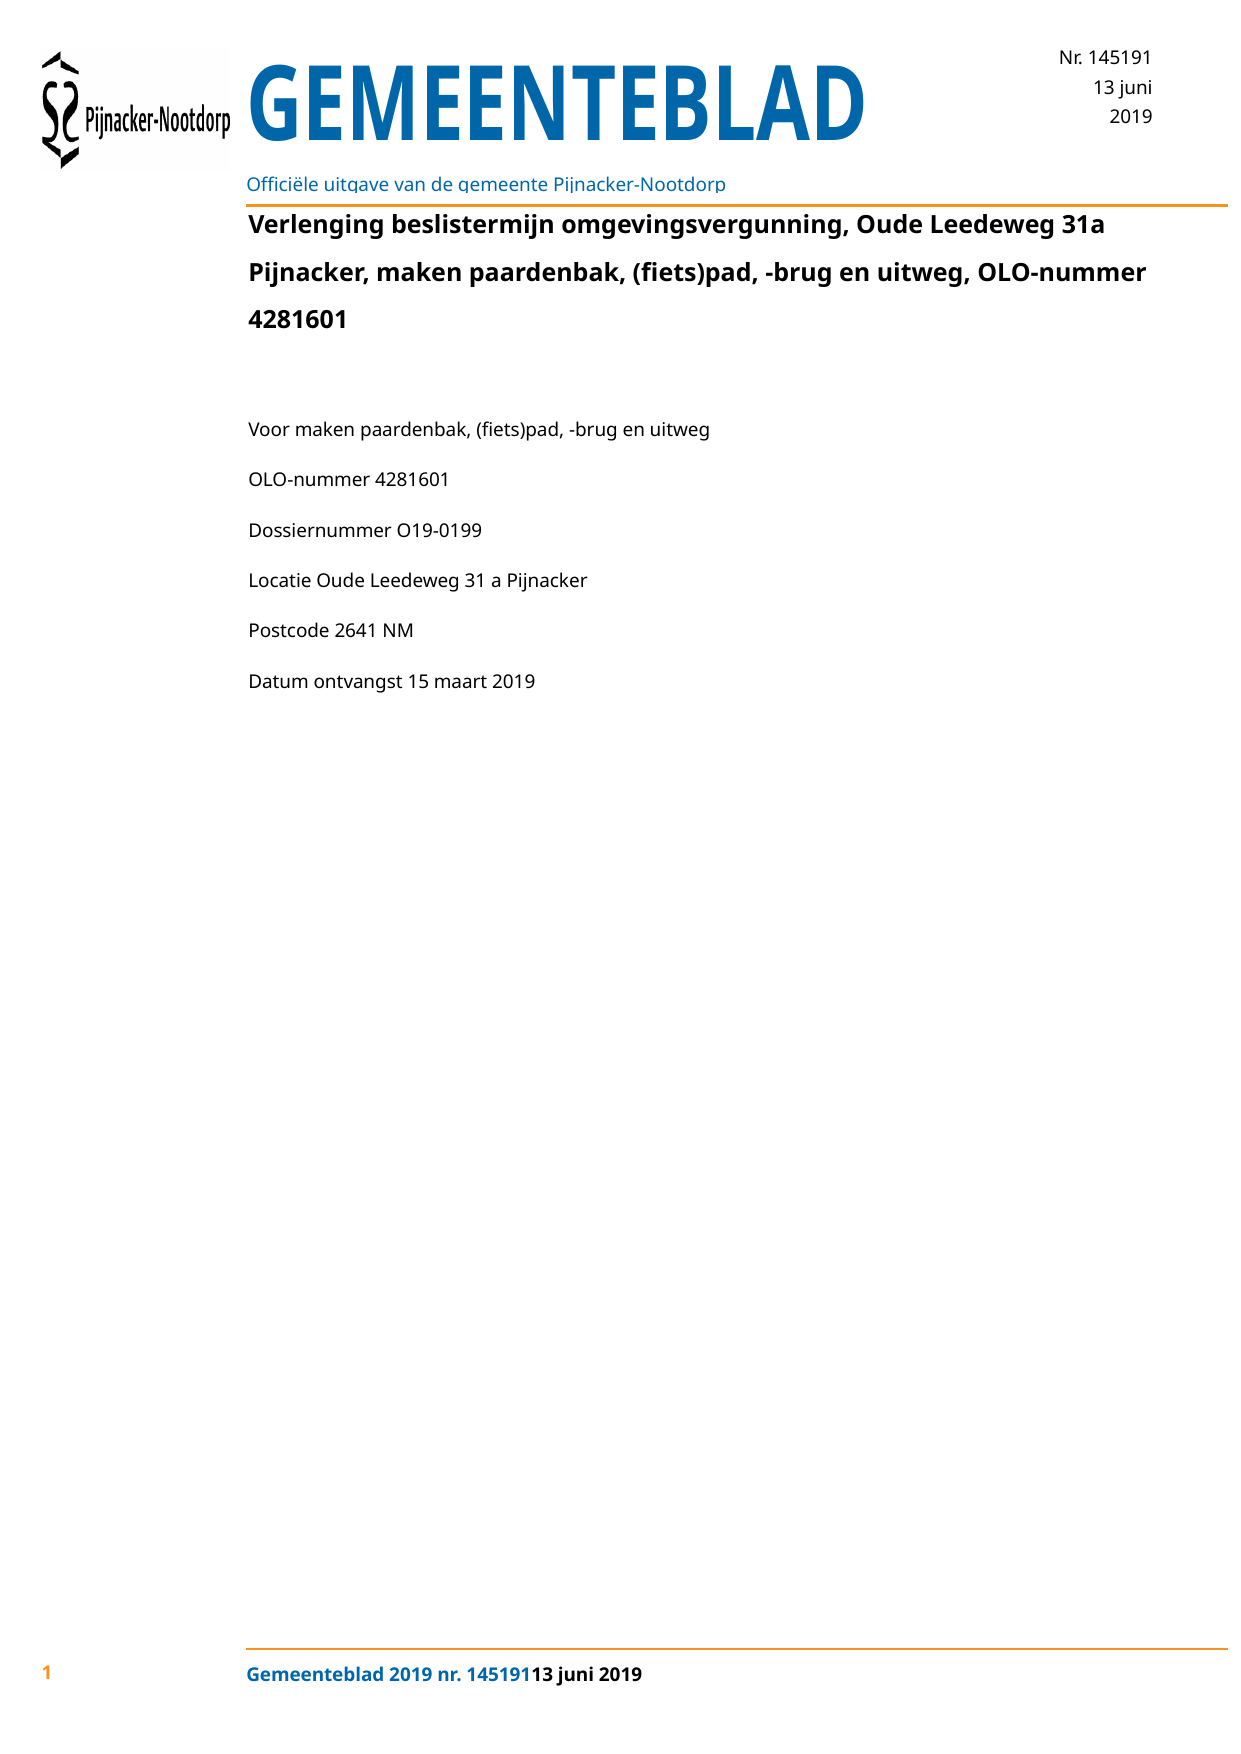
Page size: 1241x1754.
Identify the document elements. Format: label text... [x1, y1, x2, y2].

text Verlenging beslistermijn omgevingsvergunning, Oude Leedeweg 31a Pijnacker, maken paardenbak, (fiets)pad, -brug en uitweg, OLO-nummer 4281601 [248, 207, 1152, 336]
text OLO-nummer 4281601 [248, 466, 1152, 492]
text Locatie Oude Leedeweg 31 a Pijnacker [248, 567, 1152, 593]
text Voor maken paardenbak, (fiets)pad, -brug en uitweg [248, 416, 1152, 442]
picture [41, 47, 231, 172]
text Postcode 2641 NM [248, 618, 1152, 643]
text Datum ontvangst 15 maart 2019 [248, 668, 1152, 694]
text Dossiernummer O19-0199 [248, 517, 1152, 542]
